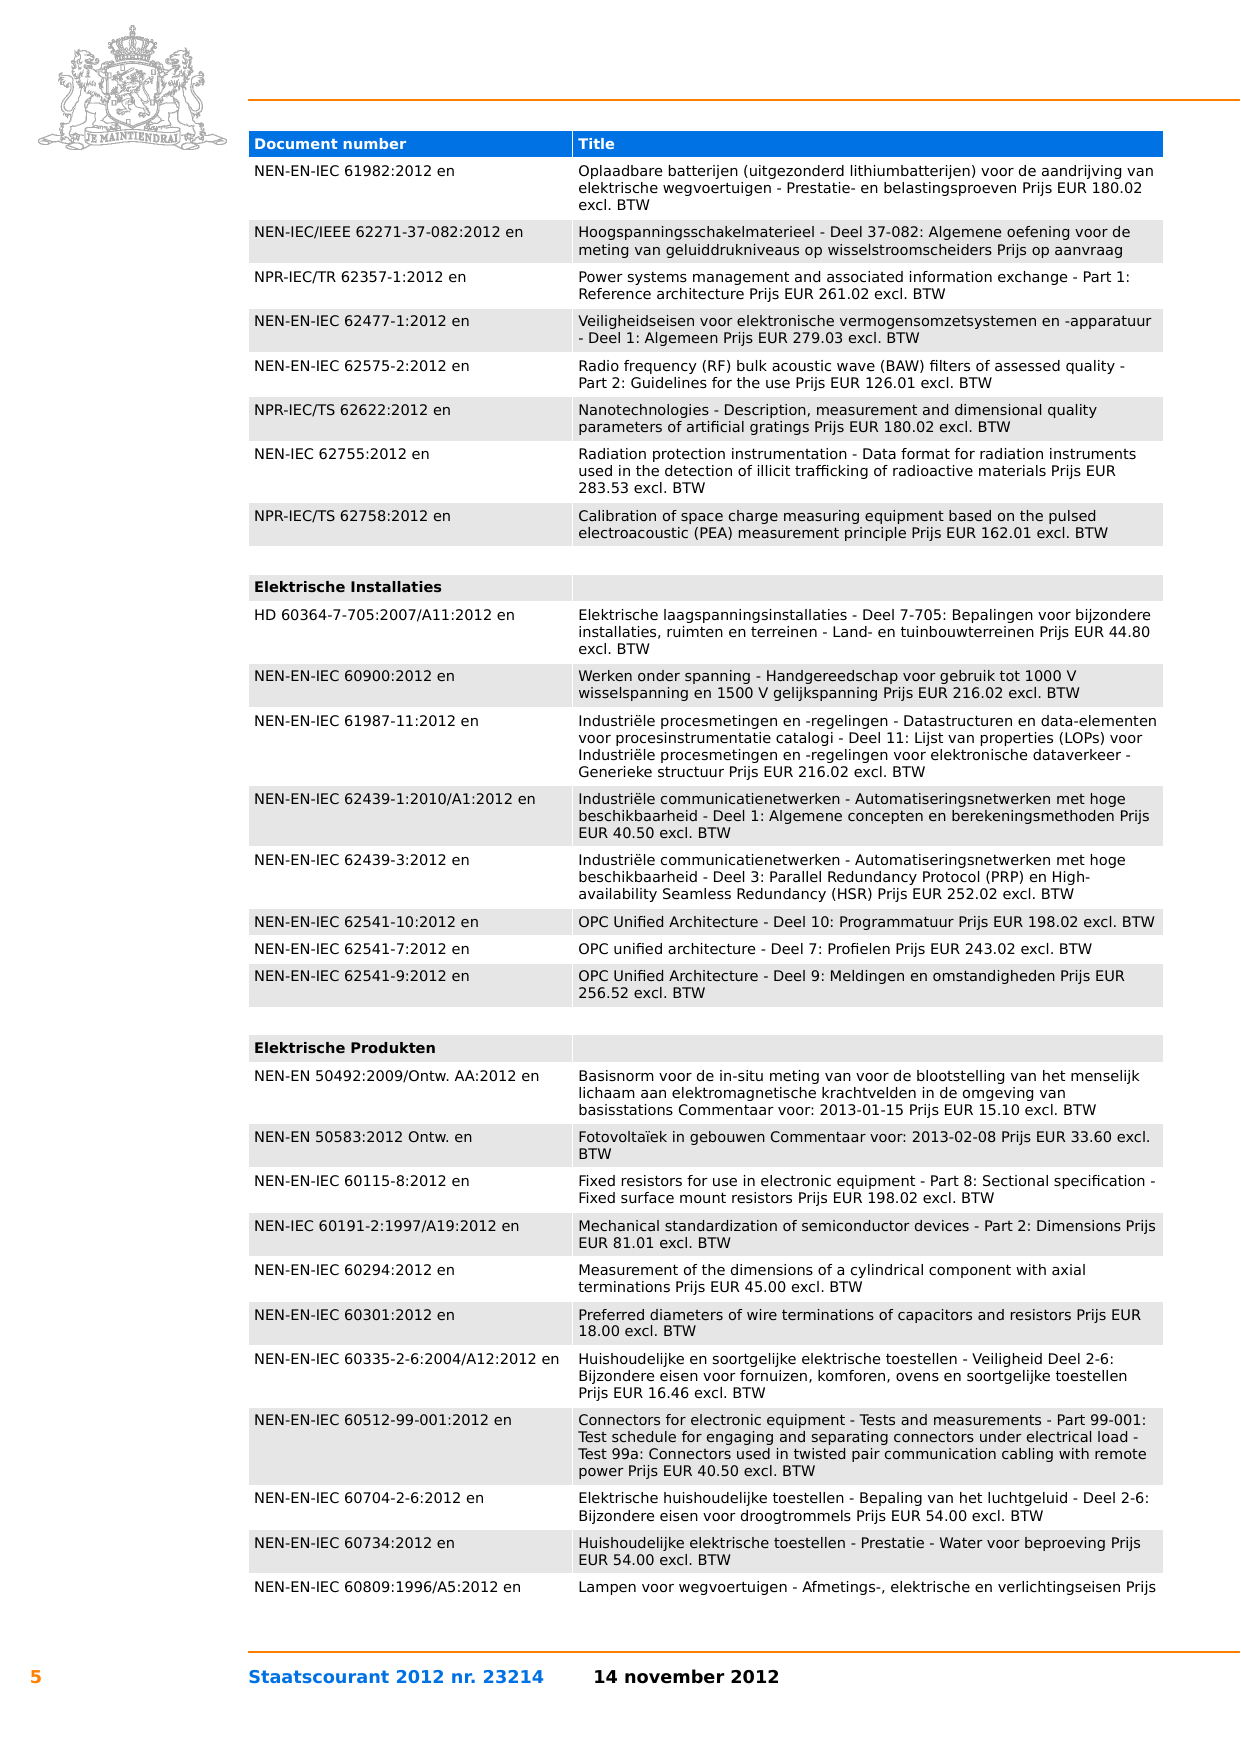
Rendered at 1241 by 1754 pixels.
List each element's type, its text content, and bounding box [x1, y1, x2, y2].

table_cell NEN-IEC/IEEE 62271-37-082:2012 en [249, 220, 572, 263]
table_cell [249, 1008, 572, 1034]
table_cell Hoogspanningsschakelmaterieel - Deel 37-082: Algemene oefening voor de meting van geluiddrukniveaus op wisselstroomscheiders Prijs op aanvraag [573, 220, 1163, 263]
table_cell NEN-EN-IEC 60335-2-6:2004/A12:2012 en [249, 1346, 572, 1406]
table_cell OPC Unified Architecture - Deel 9: Meldingen en omstandigheden Prijs EUR 256.52 excl. BTW [573, 964, 1163, 1007]
table_cell Radio frequency (RF) bulk acoustic wave (BAW) filters of assessed quality - Part 2: Guidelines for the use Prijs EUR 126.01 excl. BTW [573, 353, 1163, 396]
table_cell Fotovoltaïek in gebouwen Commentaar voor: 2013-02-08 Prijs EUR 33.60 excl. BTW [573, 1124, 1163, 1167]
table_cell Huishoudelijke en soortgelijke elektrische toestellen - Veiligheid Deel 2-6: Bijzondere eisen voor fornuizen, komforen, ovens en soortgelijke toestellen Prijs EUR 16.46 excl. BTW [573, 1346, 1163, 1406]
table_cell NEN-EN-IEC 62477-1:2012 en [249, 309, 572, 352]
table_cell Calibration of space charge measuring equipment based on the pulsed electroacoustic (PEA) measurement principle Prijs EUR 162.01 excl. BTW [573, 503, 1163, 546]
table_cell NEN-EN-IEC 61982:2012 en [249, 158, 572, 219]
table_cell Werken onder spanning - Handgereedschap voor gebruik tot 1000 V wisselspanning en 1500 V gelijkspanning Prijs EUR 216.02 excl. BTW [573, 664, 1163, 707]
table_header Title [573, 131, 1163, 157]
table_cell Basisnorm voor de in-situ meting van voor de blootstelling van het menselijk lichaam aan elektromagnetische krachtvelden in de omgeving van basisstations Commentaar voor: 2013-01-15 Prijs EUR 15.10 excl. BTW [573, 1063, 1163, 1123]
table_cell NEN-EN-IEC 62439-1:2010/A1:2012 en [249, 786, 572, 846]
table_cell Lampen voor wegvoertuigen - Afmetings-, elektrische en verlichtingseisen Prijs [573, 1575, 1163, 1601]
table_cell NEN-EN 50492:2009/Ontw. AA:2012 en [249, 1063, 572, 1123]
picture [38, 25, 227, 150]
table_cell Elektrische laagspanningsinstallaties - Deel 7-705: Bepalingen voor bijzondere installaties, ruimten en terreinen - Land- en tuinbouwterreinen Prijs EUR 44.80 excl. BTW [573, 602, 1163, 662]
table_cell [573, 1008, 1163, 1034]
table_cell Industriële communicatienetwerken - Automatiseringsnetwerken met hoge beschikbaarheid - Deel 1: Algemene concepten en berekeningsmethoden Prijs EUR 40.50 excl. BTW [573, 786, 1163, 846]
table_cell Fixed resistors for use in electronic equipment - Part 8: Sectional specification - Fixed surface mount resistors Prijs EUR 198.02 excl. BTW [573, 1169, 1163, 1212]
table_cell [249, 547, 572, 574]
table_cell Elektrische Produkten [249, 1035, 572, 1062]
table_cell Preferred diameters of wire terminations of capacitors and resistors Prijs EUR 18.00 excl. BTW [573, 1302, 1163, 1345]
table_cell Industriële communicatienetwerken - Automatiseringsnetwerken met hoge beschikbaarheid - Deel 3: Parallel Redundancy Protocol (PRP) en High-availability Seamless Redundancy (HSR) Prijs EUR 252.02 excl. BTW [573, 848, 1163, 908]
table_cell NEN-EN-IEC 60115-8:2012 en [249, 1169, 572, 1212]
table_cell NEN-EN-IEC 62541-10:2012 en [249, 909, 572, 935]
table_cell NEN-IEC 60191-2:1997/A19:2012 en [249, 1213, 572, 1256]
table_cell NEN-EN-IEC 60900:2012 en [249, 664, 572, 707]
table_cell OPC unified architecture - Deel 7: Profielen Prijs EUR 243.02 excl. BTW [573, 936, 1163, 963]
table_cell Connectors for electronic equipment - Tests and measurements - Part 99-001: Test schedule for engaging and separating connectors under electrical load - Test 99a: Connectors used in twisted pair communication cabling with remote power Prijs EUR 40.50 excl. BTW [573, 1408, 1163, 1485]
table_cell Nanotechnologies - Description, measurement and dimensional quality parameters of artificial gratings Prijs EUR 180.02 excl. BTW [573, 397, 1163, 441]
table_cell Power systems management and associated information exchange - Part 1: Reference architecture Prijs EUR 261.02 excl. BTW [573, 264, 1163, 307]
table_cell OPC Unified Architecture - Deel 10: Programmatuur Prijs EUR 198.02 excl. BTW [573, 909, 1163, 935]
table_cell Mechanical standardization of semiconductor devices - Part 2: Dimensions Prijs EUR 81.01 excl. BTW [573, 1213, 1163, 1256]
table_cell Elektrische huishoudelijke toestellen - Bepaling van het luchtgeluid - Deel 2-6: Bijzondere eisen voor droogtrommels Prijs EUR 54.00 excl. BTW [573, 1486, 1163, 1529]
table_cell Radiation protection instrumentation - Data format for radiation instruments used in the detection of illicit trafficking of radioactive materials Prijs EUR 283.53 excl. BTW [573, 442, 1163, 502]
table_cell NEN-EN-IEC 60809:1996/A5:2012 en [249, 1575, 572, 1601]
table_cell Oplaadbare batterijen (uitgezonderd lithiumbatterijen) voor de aandrijving van elektrische wegvoertuigen - Prestatie- en belastingsproeven Prijs EUR 180.02 excl. BTW [573, 158, 1163, 219]
table_cell NEN-EN-IEC 60704-2-6:2012 en [249, 1486, 572, 1529]
table_cell [573, 547, 1163, 574]
table_cell NEN-EN-IEC 62439-3:2012 en [249, 848, 572, 908]
table_cell NEN-EN-IEC 62575-2:2012 en [249, 353, 572, 396]
table_cell NEN-IEC 62755:2012 en [249, 442, 572, 502]
table_cell Industriële procesmetingen en -regelingen - Datastructuren en data-elementen voor procesinstrumentatie catalogi - Deel 11: Lijst van properties (LOPs) voor Industriële procesmetingen en -regelingen voor elektronische dataverkeer - Generieke structuur Prijs EUR 216.02 excl. BTW [573, 708, 1163, 785]
table_header Document number [249, 131, 572, 157]
table_cell Huishoudelijke elektrische toestellen - Prestatie - Water voor beproeving Prijs EUR 54.00 excl. BTW [573, 1530, 1163, 1573]
table_cell [573, 1035, 1163, 1062]
table_cell NEN-EN-IEC 60734:2012 en [249, 1530, 572, 1573]
table_cell Veiligheidseisen voor elektronische vermogensomzetsystemen en -apparatuur - Deel 1: Algemeen Prijs EUR 279.03 excl. BTW [573, 309, 1163, 352]
table_cell HD 60364-7-705:2007/A11:2012 en [249, 602, 572, 662]
table_cell NEN-EN 50583:2012 Ontw. en [249, 1124, 572, 1167]
table_cell NEN-EN-IEC 61987-11:2012 en [249, 708, 572, 785]
table_cell NPR-IEC/TS 62622:2012 en [249, 397, 572, 441]
table_cell NEN-EN-IEC 60512-99-001:2012 en [249, 1408, 572, 1485]
table_cell Measurement of the dimensions of a cylindrical component with axial terminations Prijs EUR 45.00 excl. BTW [573, 1257, 1163, 1301]
table_cell [573, 575, 1163, 601]
table_cell NEN-EN-IEC 62541-7:2012 en [249, 936, 572, 963]
table_cell Elektrische Installaties [249, 575, 572, 601]
table_cell NEN-EN-IEC 62541-9:2012 en [249, 964, 572, 1007]
table_cell NEN-EN-IEC 60294:2012 en [249, 1257, 572, 1301]
table_cell NEN-EN-IEC 60301:2012 en [249, 1302, 572, 1345]
table_cell NPR-IEC/TS 62758:2012 en [249, 503, 572, 546]
table_cell NPR-IEC/TR 62357-1:2012 en [249, 264, 572, 307]
